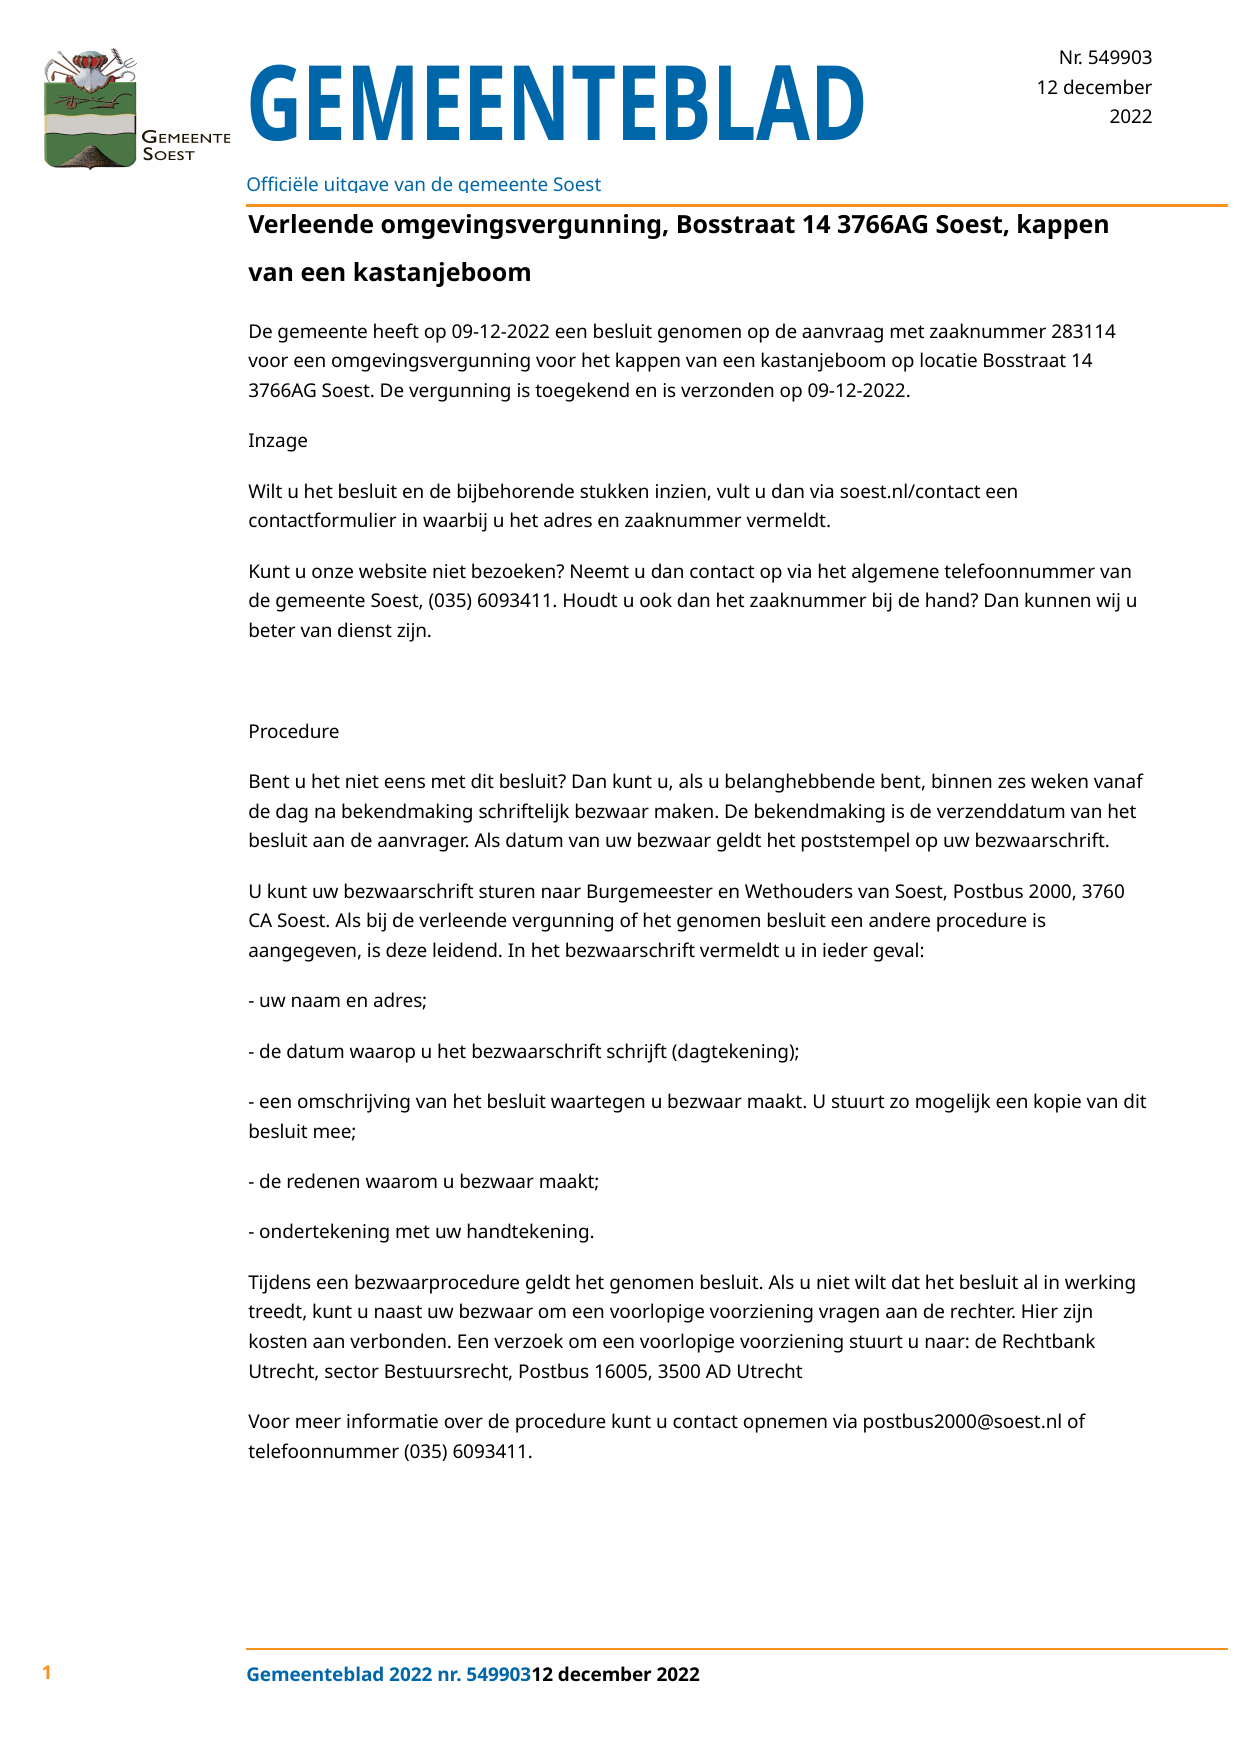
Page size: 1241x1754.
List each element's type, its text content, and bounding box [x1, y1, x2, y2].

text Verleende omgevingsvergunning, Bosstraat 14 3766AG Soest, kappen van een kastanjeboom [248, 207, 1152, 288]
text - de redenen waarom u bezwaar maakt; [248, 1168, 1152, 1194]
text Procedure [248, 718, 1152, 744]
text Voor meer informatie over de procedure kunt u contact opnemen via postbus2000@soest.nl of telefoonnummer (035) 6093411. [248, 1408, 1152, 1464]
text - ondertekening met uw handtekening. [248, 1219, 1152, 1244]
text - de datum waarop u het bezwaarschrift schrijft (dagtekening); [248, 1038, 1152, 1064]
picture [41, 47, 231, 172]
text De gemeente heeft op 09-12-2022 een besluit genomen op de aanvraag met zaaknummer 283114 voor een omgevingsvergunning voor het kappen van een kastanjeboom op locatie Bosstraat 14 3766AG Soest. De vergunning is toegekend en is verzonden op 09-12-2022. [248, 318, 1152, 403]
text Inzage [248, 427, 1152, 453]
text Bent u het niet eens met dit besluit? Dan kunt u, als u belanghebbende bent, binnen zes weken vanaf de dag na bekendmaking schriftelijk bezwaar maken. De bekendmaking is de verzenddatum van het besluit aan de aanvrager. Als datum van uw bezwaar geldt het poststempel op uw bezwaarschrift. [248, 768, 1152, 853]
text - een omschrijving van het besluit waartegen u bezwaar maakt. U stuurt zo mogelijk een kopie van dit besluit mee; [248, 1088, 1152, 1144]
text U kunt uw bezwaarschrift sturen naar Burgemeester en Wethouders van Soest, Postbus 2000, 3760 CA Soest. Als bij de verleende vergunning of het genomen besluit een andere procedure is aangegeven, is deze leidend. In het bezwaarschrift vermeldt u in ieder geval: [248, 878, 1152, 963]
text Wilt u het besluit en de bijbehorende stukken inzien, vult u dan via soest.nl/contact een contactformulier in waarbij u het adres en zaaknummer vermeldt. [248, 478, 1152, 533]
text - uw naam en adres; [248, 987, 1152, 1013]
text Kunt u onze website niet bezoeken? Neemt u dan contact op via het algemene telefoonnummer van de gemeente Soest, (035) 6093411. Houdt u ook dan het zaaknummer bij de hand? Dan kunnen wij u beter van dienst zijn. [248, 558, 1152, 643]
text Tijdens een bezwaarprocedure geldt het genomen besluit. Als u niet wilt dat het besluit al in werking treedt, kunt u naast uw bezwaar om een voorlopige voorziening vragen aan de rechter. Hier zijn kosten aan verbonden. Een verzoek om een voorlopige voorziening stuurt u naar: de Rechtbank Utrecht, sector Bestuursrecht, Postbus 16005, 3500 AD Utrecht [248, 1269, 1152, 1384]
